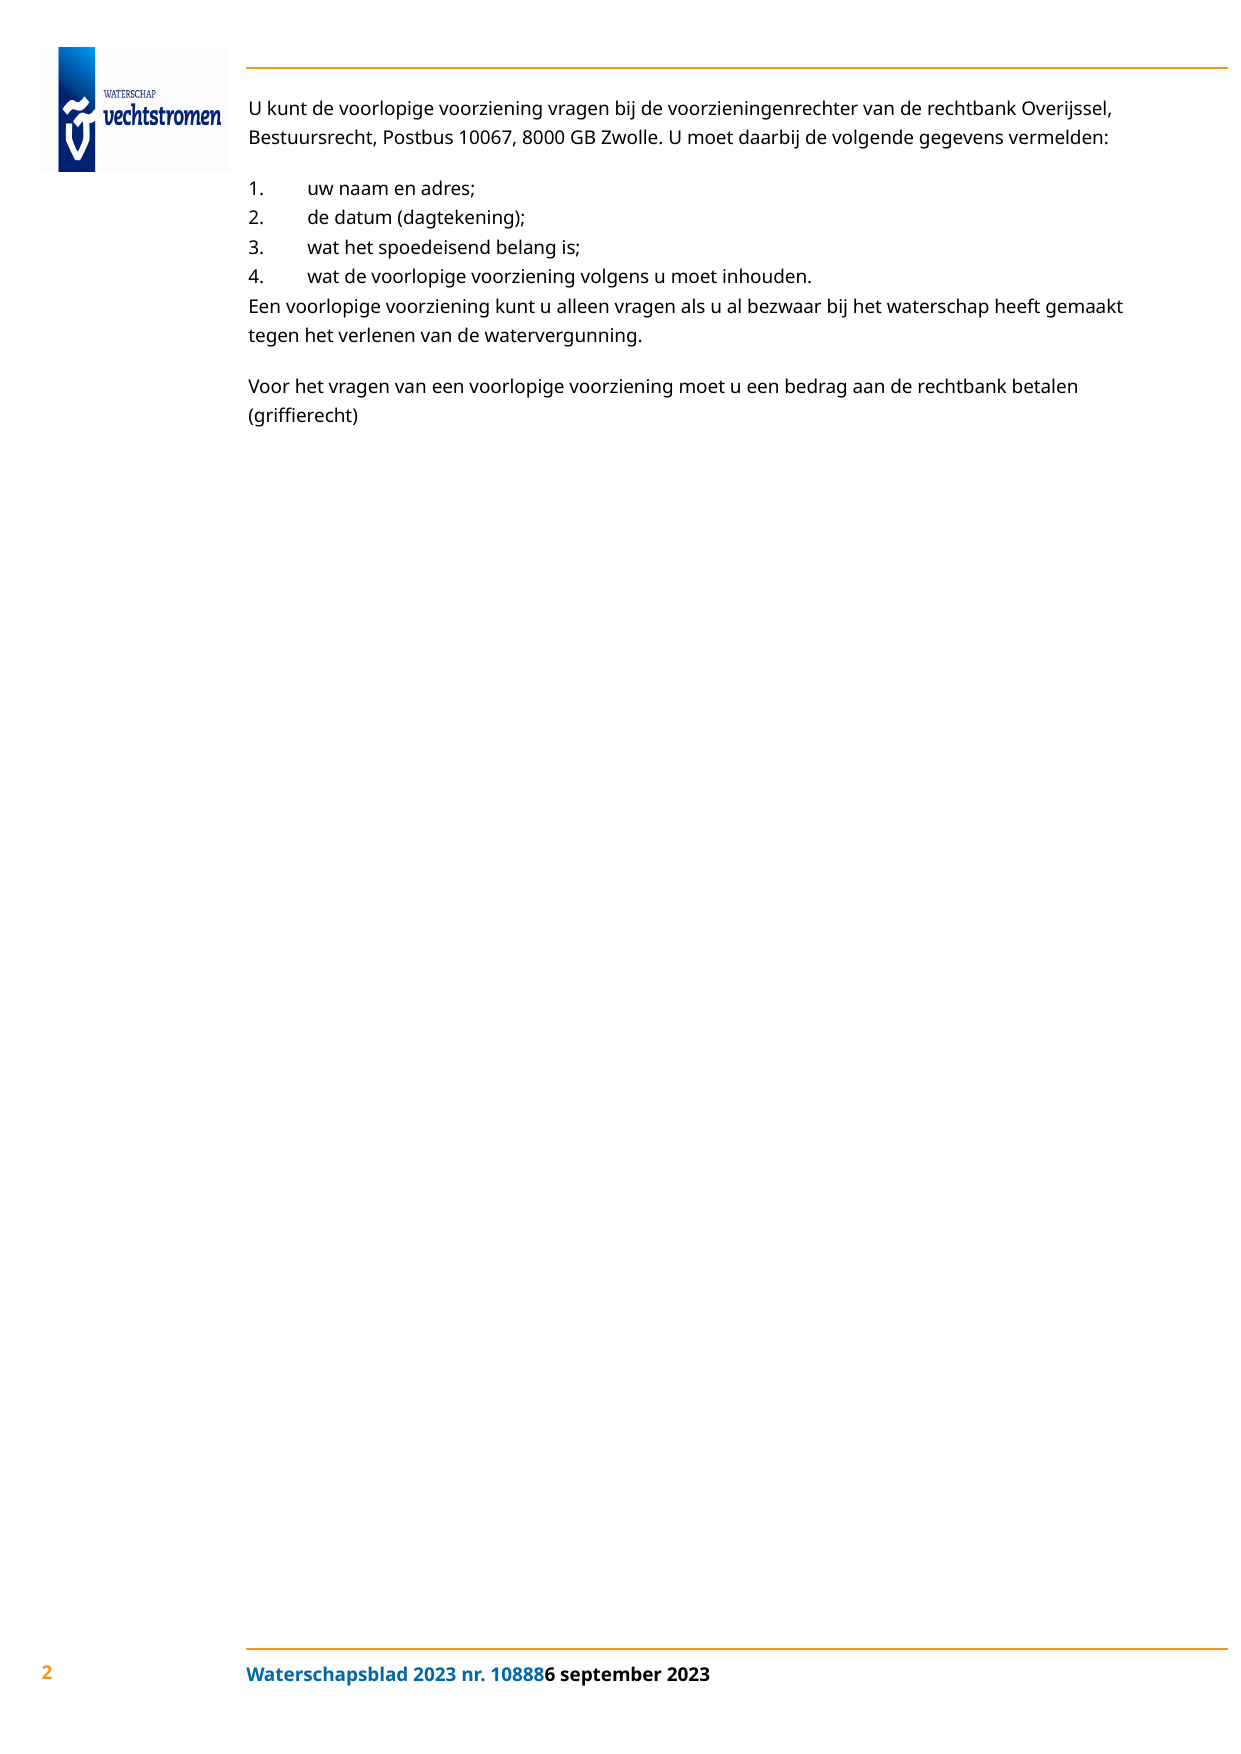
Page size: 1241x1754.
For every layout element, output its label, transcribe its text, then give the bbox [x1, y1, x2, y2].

list uw naam en adres; [248, 175, 1152, 201]
text Een voorlopige voorziening kunt u alleen vragen als u al bezwaar bij het waterschap heeft gemaakt tegen het verlenen van de watervergunning. [248, 293, 1152, 348]
picture [41, 47, 231, 172]
text U kunt de voorlopige voorziening vragen bij de voorzieningenrechter van de rechtbank Overijssel, Bestuursrecht, Postbus 10067, 8000 GB Zwolle. U moet daarbij de volgende gegevens vermelden: [248, 95, 1152, 150]
list wat het spoedeisend belang is; [248, 234, 1152, 260]
text Voor het vragen van een voorlopige voorziening moet u een bedrag aan de rechtbank betalen (griffierecht) [248, 373, 1152, 428]
list wat de voorlopige voorziening volgens u moet inhouden. [248, 263, 1152, 289]
list de datum (dagtekening); [248, 204, 1152, 230]
